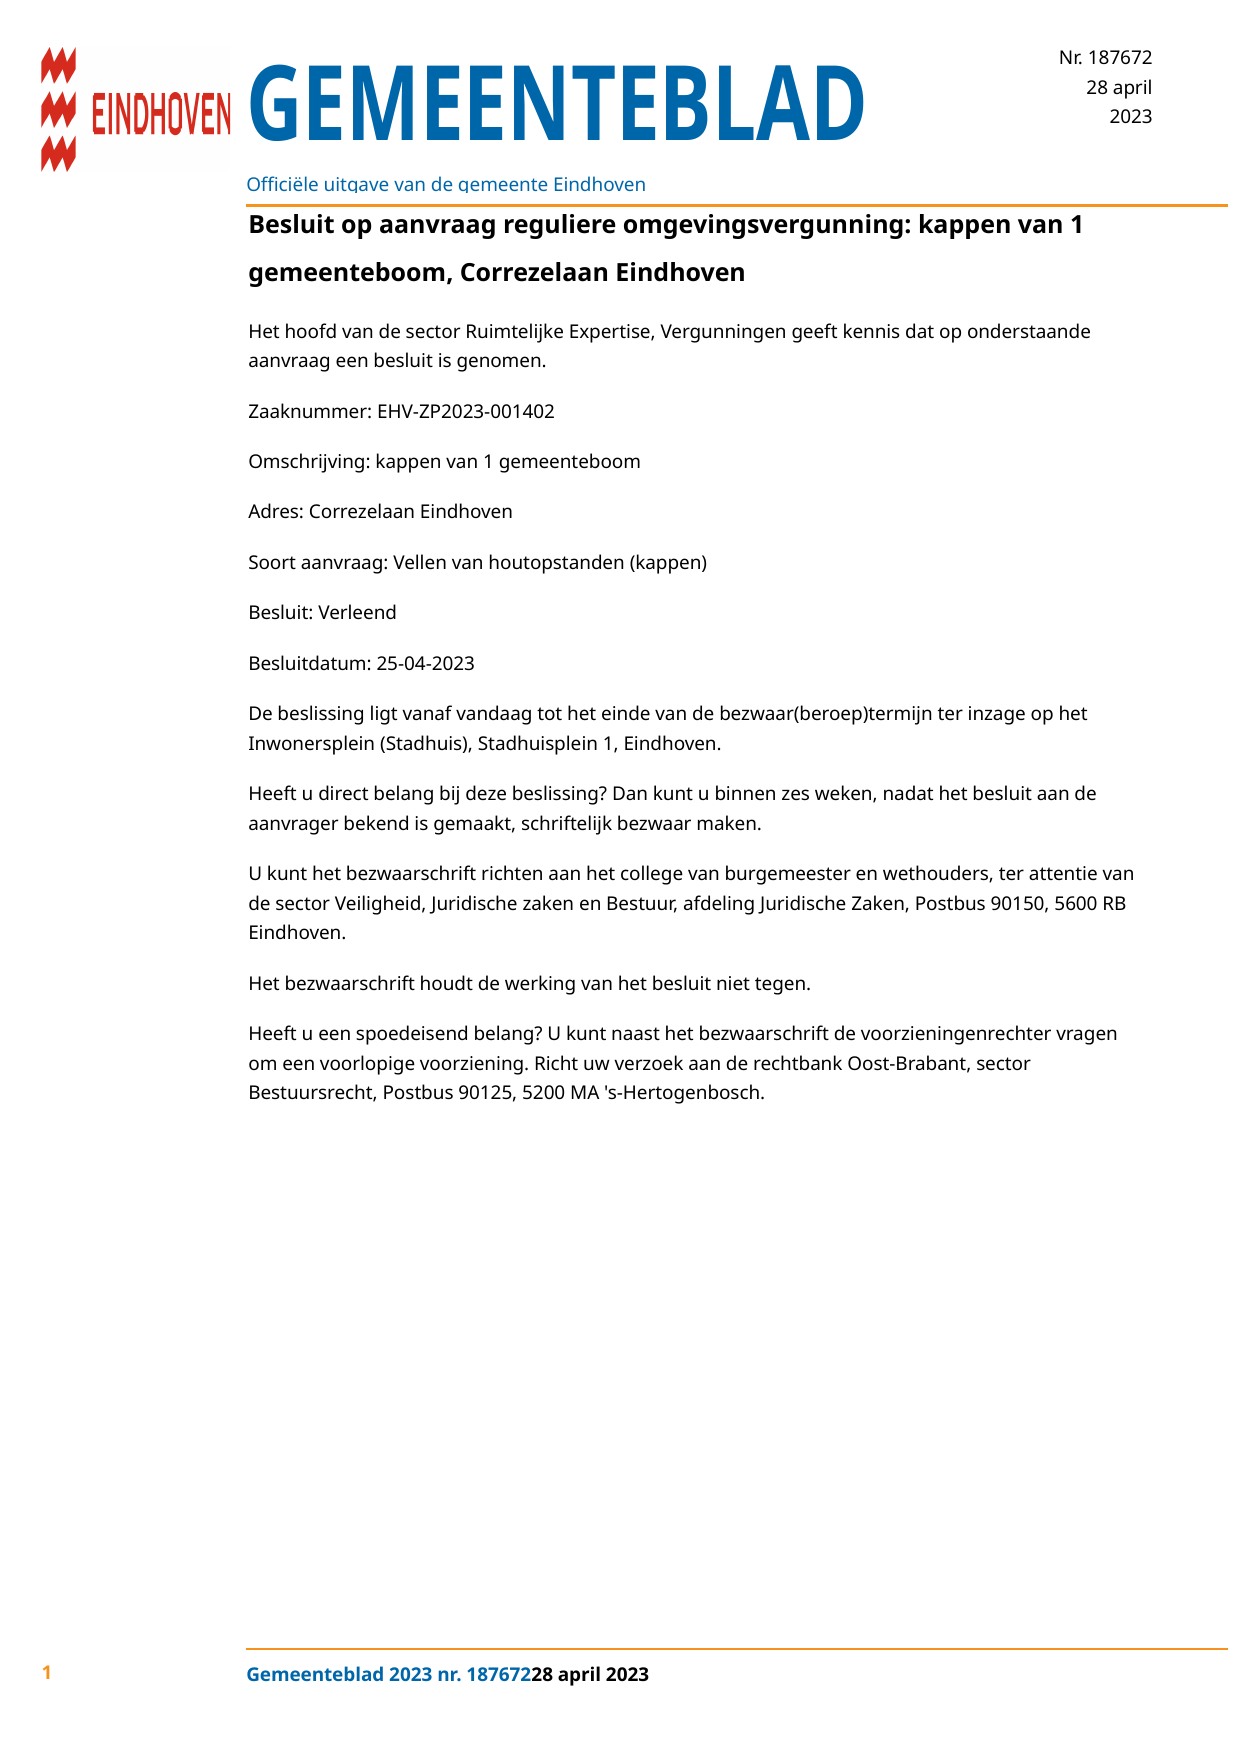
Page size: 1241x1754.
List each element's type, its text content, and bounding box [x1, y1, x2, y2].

text Heeft u direct belang bij deze beslissing? Dan kunt u binnen zes weken, nadat het besluit aan de aanvrager bekend is gemaakt, schriftelijk bezwaar maken. [248, 780, 1152, 836]
text Het bezwaarschrift houdt de werking van het besluit niet tegen. [248, 970, 1152, 996]
text Het hoofd van de sector Ruimtelijke Expertise, Vergunningen geeft kennis dat op onderstaande aanvraag een besluit is genomen. [248, 318, 1152, 373]
text U kunt het bezwaarschrift richten aan het college van burgemeester en wethouders, ter attentie van de sector Veiligheid, Juridische zaken en Bestuur, afdeling Juridische Zaken, Postbus 90150, 5600 RB Eindhoven. [248, 860, 1152, 945]
text De beslissing ligt vanaf vandaag tot het einde van de bezwaar(beroep)termijn ter inzage op het Inwonersplein (Stadhuis), Stadhuisplein 1, Eindhoven. [248, 700, 1152, 756]
text Besluitdatum: 25-04-2023 [248, 650, 1152, 676]
text Besluit op aanvraag reguliere omgevingsvergunning: kappen van 1 gemeenteboom, Correzelaan Eindhoven [248, 207, 1152, 288]
text Besluit: Verleend [248, 599, 1152, 625]
text Adres: Correzelaan Eindhoven [248, 499, 1152, 524]
text Zaaknummer: EHV-ZP2023-001402 [248, 398, 1152, 424]
text Omschrijving: kappen van 1 gemeenteboom [248, 448, 1152, 474]
text Heeft u een spoedeisend belang? U kunt naast het bezwaarschrift de voorzieningenrechter vragen om een voorlopige voorziening. Richt uw verzoek aan de rechtbank Oost-Brabant, sector Bestuursrecht, Postbus 90125, 5200 MA 's-Hertogenbosch. [248, 1020, 1152, 1105]
text Soort aanvraag: Vellen van houtopstanden (kappen) [248, 549, 1152, 575]
picture [41, 47, 231, 172]
